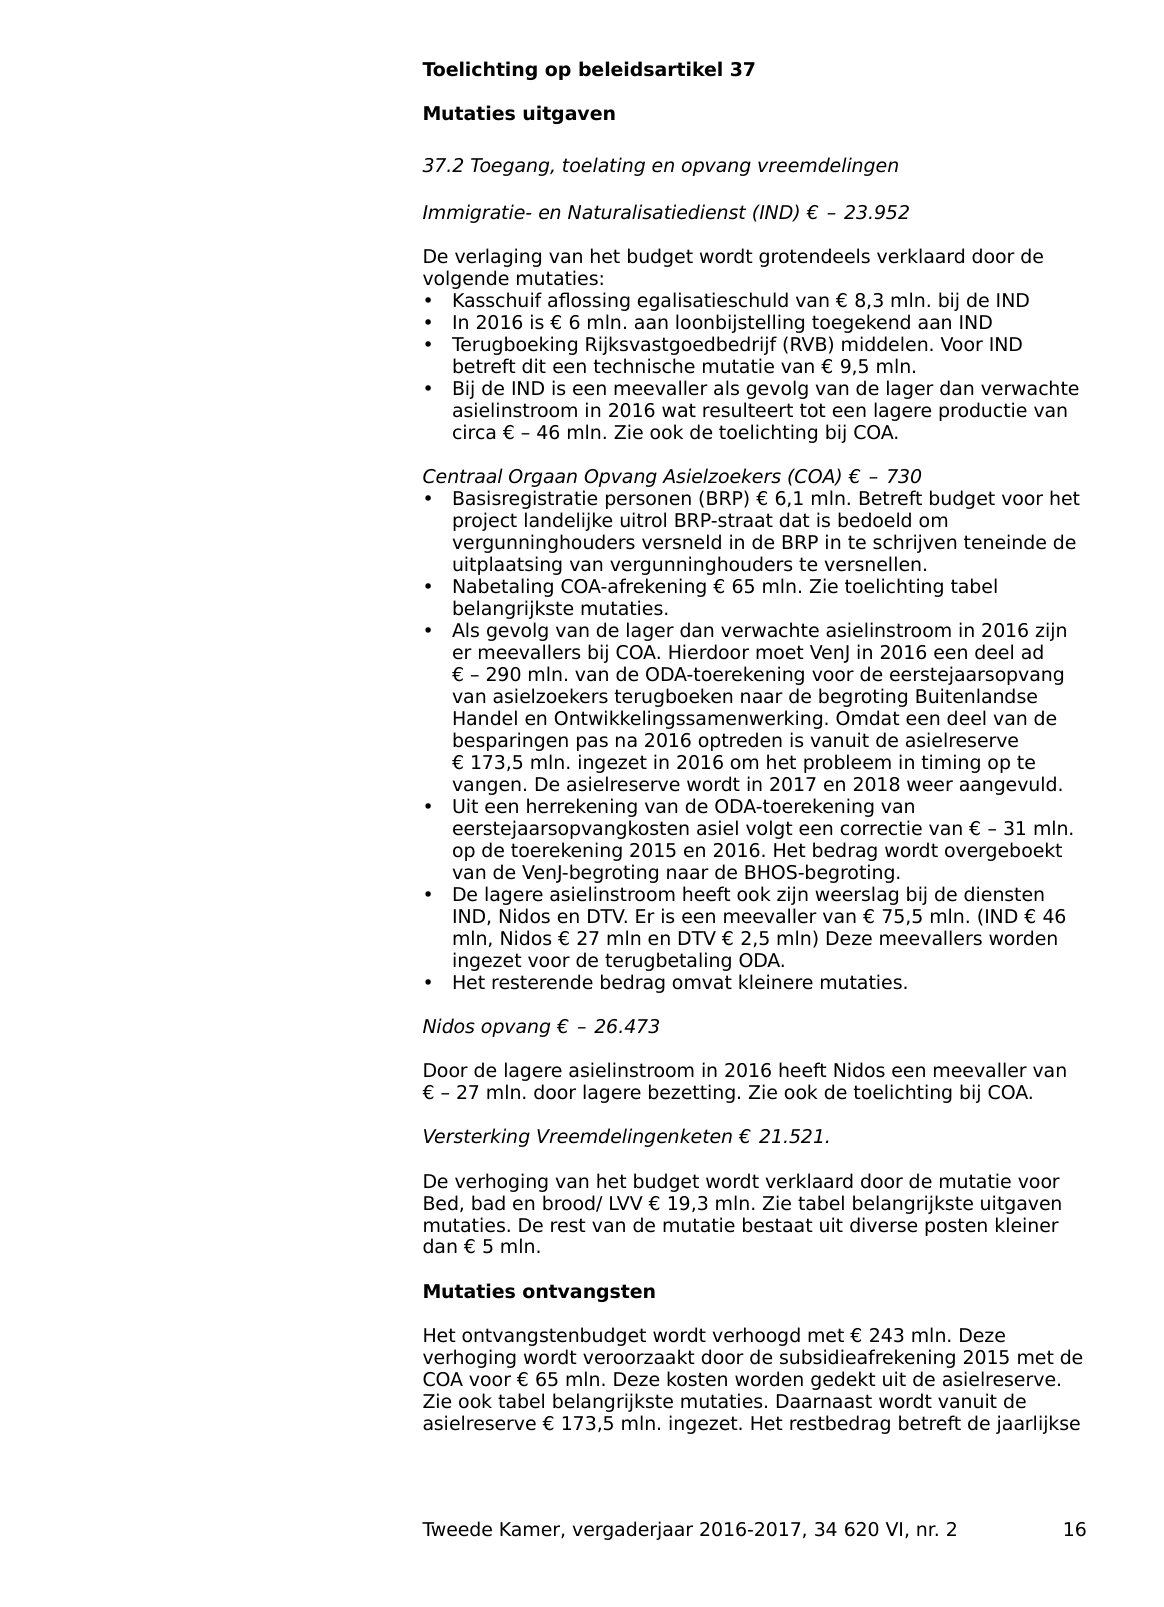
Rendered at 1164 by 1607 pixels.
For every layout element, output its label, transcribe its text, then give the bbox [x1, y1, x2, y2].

text • Het resterende bedrag omvat kleinere mutaties. [422, 972, 1087, 994]
subtitle 37.2 Toegang, toelating en opvang vreemdelingen [422, 155, 1087, 177]
subtitle Centraal Orgaan Opvang Asielzoekers (COA) € – 730 [422, 466, 1087, 488]
text • De lagere asielinstroom heeft ook zijn weerslag bij de diensten IND, Nidos en DTV. Er is een meevaller van € 75,5 mln. (IND € 46 mln, Nidos € 27 mln en DTV € 2,5 mln) Deze meevallers worden ingezet voor de terugbetaling ODA. [422, 884, 1087, 972]
subtitle Versterking Vreemdelingenketen € 21.521. [422, 1126, 1087, 1148]
subtitle Immigratie- en Naturalisatiedienst (IND) € – 23.952 [422, 202, 1087, 224]
text Het ontvangstenbudget wordt verhoogd met € 243 mln. Deze verhoging wordt veroorzaakt door de subsidieafrekening 2015 met de COA voor € 65 mln. Deze kosten worden gedekt uit de asielreserve. Zie ook tabel belangrijkste mutaties. Daarnaast wordt vanuit de asielreserve € 173,5 mln. ingezet. Het restbedrag betreft de jaarlijkse [422, 1325, 1087, 1435]
text De verlaging van het budget wordt grotendeels verklaard door de volgende mutaties: [422, 246, 1087, 290]
text • Terugboeking Rijksvastgoedbedrijf (RVB) middelen. Voor IND betreft dit een technische mutatie van € 9,5 mln. [422, 334, 1087, 378]
subtitle Mutaties ontvangsten [422, 1281, 1087, 1303]
text • Kasschuif aflossing egalisatieschuld van € 8,3 mln. bij de IND [422, 290, 1087, 312]
text • Bij de IND is een meevaller als gevolg van de lager dan verwachte asielinstroom in 2016 wat resulteert tot een lagere productie van circa € – 46 mln. Zie ook de toelichting bij COA. [422, 378, 1087, 444]
text • Als gevolg van de lager dan verwachte asielinstroom in 2016 zijn er meevallers bij COA. Hierdoor moet VenJ in 2016 een deel ad € – 290 mln. van de ODA-toerekening voor de eerstejaarsopvang van asielzoekers terugboeken naar de begroting Buitenlandse Handel en Ontwikkelingssamenwerking. Omdat een deel van de besparingen pas na 2016 optreden is vanuit de asielreserve € 173,5 mln. ingezet in 2016 om het probleem in timing op te vangen. De asielreserve wordt in 2017 en 2018 weer aangevuld. [422, 620, 1087, 796]
text • Nabetaling COA-afrekening € 65 mln. Zie toelichting tabel belangrijkste mutaties. [422, 576, 1087, 620]
text De verhoging van het budget wordt verklaard door de mutatie voor Bed, bad en brood/ LVV € 19,3 mln. Zie tabel belangrijkste uitgaven mutaties. De rest van de mutatie bestaat uit diverse posten kleiner dan € 5 mln. [422, 1171, 1087, 1258]
subtitle Toelichting op beleidsartikel 37 [422, 59, 1087, 81]
text Door de lagere asielinstroom in 2016 heeft Nidos een meevaller van € – 27 mln. door lagere bezetting. Zie ook de toelichting bij COA. [422, 1060, 1087, 1104]
text • In 2016 is € 6 mln. aan loonbijstelling toegekend aan IND [422, 312, 1087, 334]
subtitle Nidos opvang € – 26.473 [422, 1016, 1087, 1038]
text • Basisregistratie personen (BRP) € 6,1 mln. Betreft budget voor het project landelijke uitrol BRP-straat dat is bedoeld om vergunninghouders versneld in de BRP in te schrijven teneinde de uitplaatsing van vergunninghouders te versnellen. [422, 488, 1087, 576]
subtitle Mutaties uitgaven [422, 103, 1087, 125]
text • Uit een herrekening van de ODA-toerekening van eerstejaarsopvangkosten asiel volgt een correctie van € – 31 mln. op de toerekening 2015 en 2016. Het bedrag wordt overgeboekt van de VenJ-begroting naar de BHOS-begroting. [422, 796, 1087, 884]
